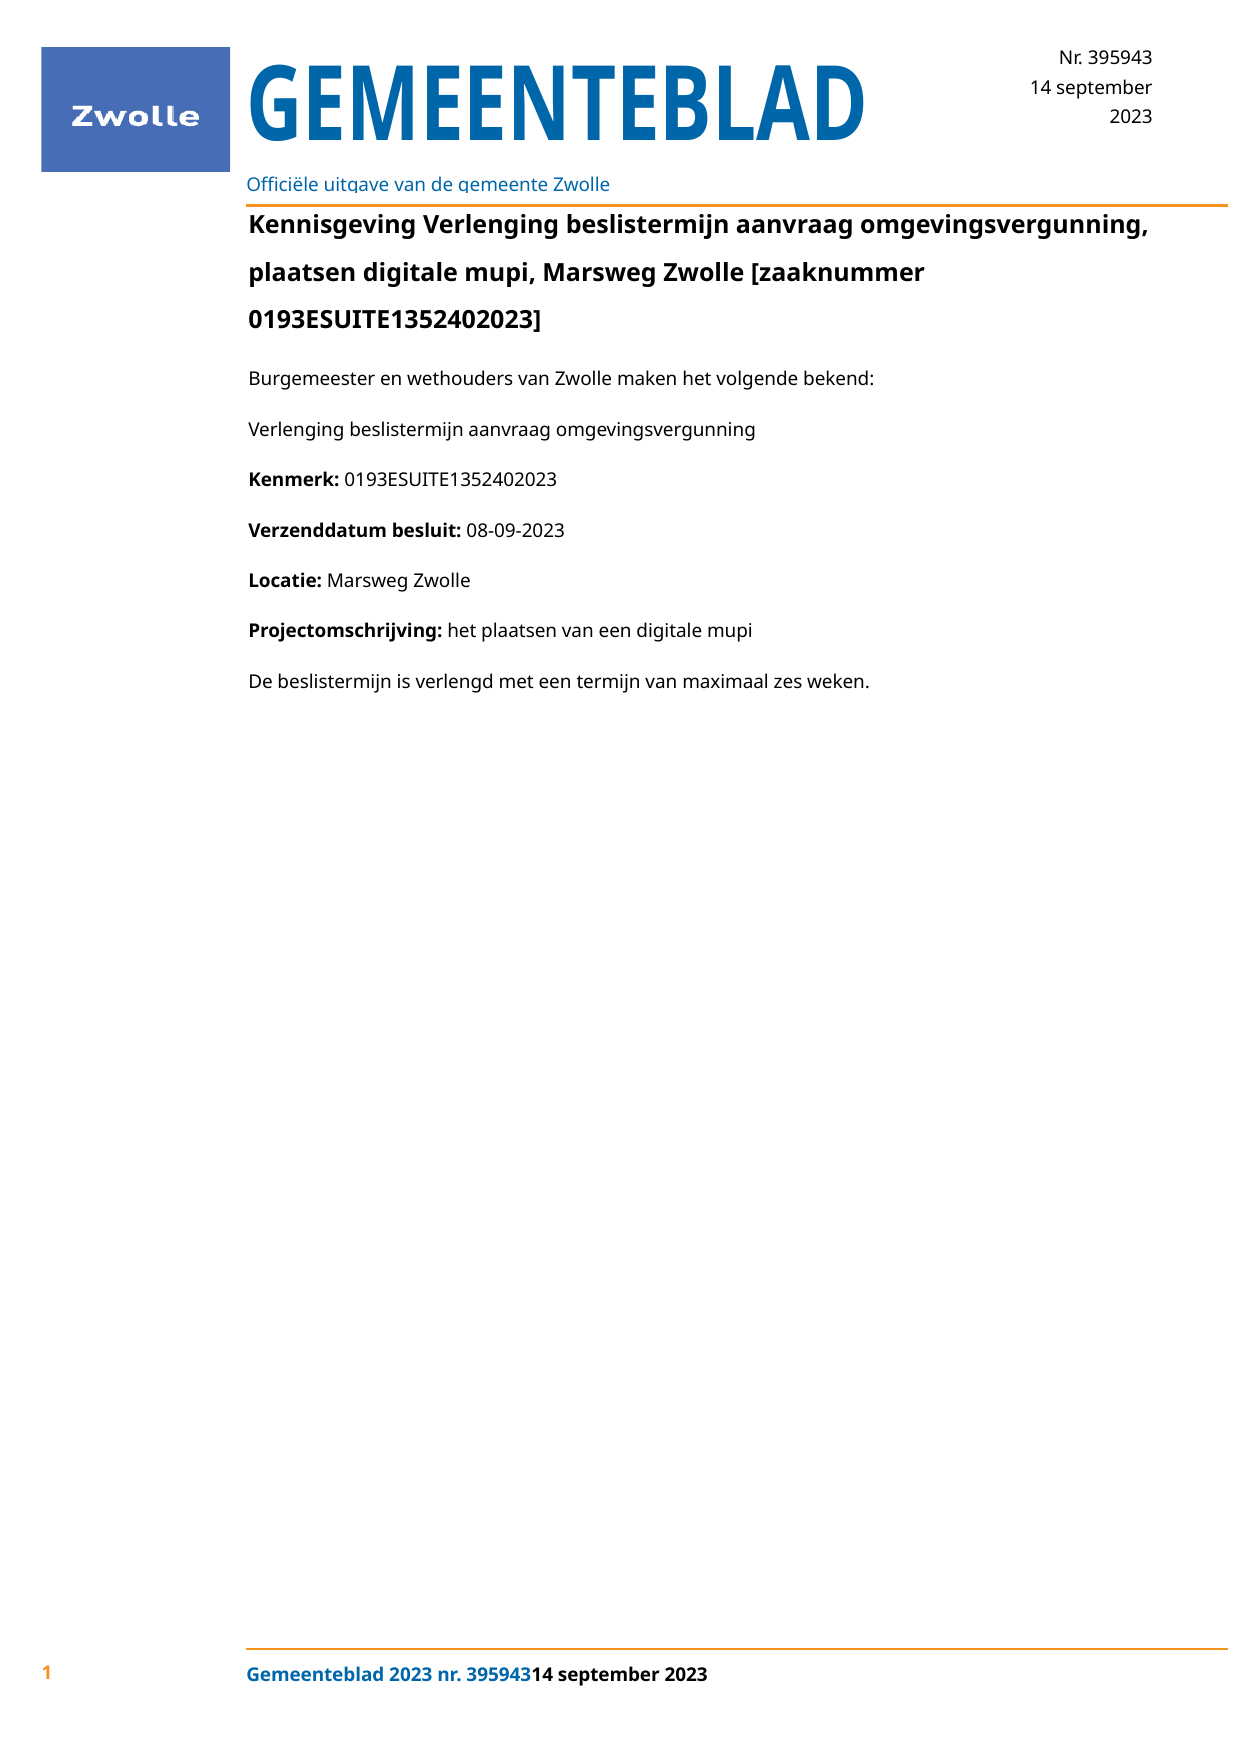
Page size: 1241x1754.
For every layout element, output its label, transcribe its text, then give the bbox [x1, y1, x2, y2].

picture [41, 47, 231, 172]
text Burgemeester en wethouders van Zwolle maken het volgende bekend: [248, 366, 1152, 391]
text Kenmerk: 0193ESUITE1352402023 [248, 466, 1152, 492]
text De beslistermijn is verlengd met een termijn van maximaal zes weken. [248, 668, 1152, 694]
text Verlenging beslistermijn aanvraag omgevingsvergunning [248, 416, 1152, 442]
text Projectomschrijving: het plaatsen van een digitale mupi [248, 618, 1152, 643]
text Locatie: Marsweg Zwolle [248, 567, 1152, 593]
text Verzenddatum besluit: 08-09-2023 [248, 517, 1152, 542]
text Kennisgeving Verlenging beslistermijn aanvraag omgevingsvergunning, plaatsen digitale mupi, Marsweg Zwolle [zaaknummer 0193ESUITE1352402023] [248, 207, 1152, 336]
